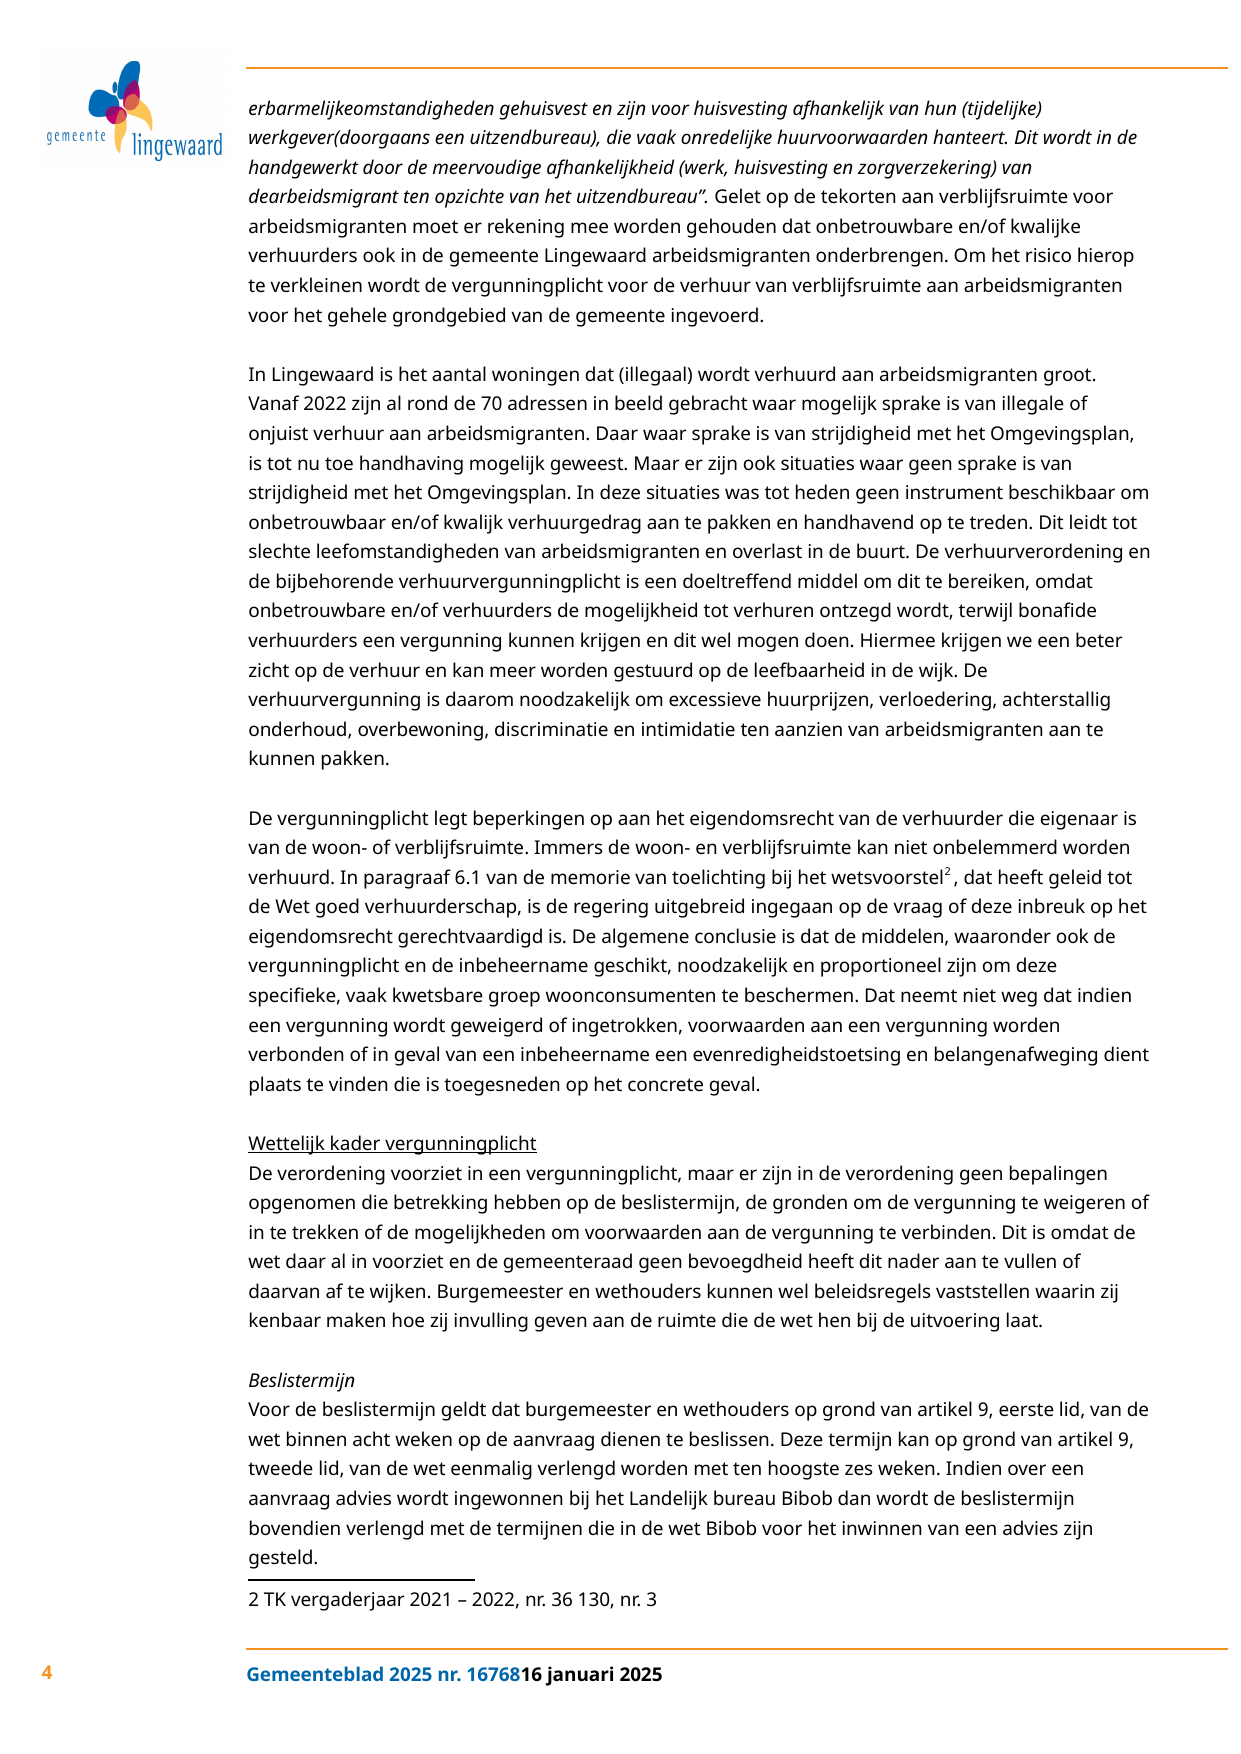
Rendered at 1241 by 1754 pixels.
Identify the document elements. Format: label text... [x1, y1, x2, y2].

text Voor de beslistermijn geldt dat burgemeester en wethouders op grond van artikel 9, eerste lid, van de wet binnen acht weken op de aanvraag dienen te beslissen. Deze termijn kan op grond van artikel 9, tweede lid, van de wet eenmalig verlengd worden met ten hoogste zes weken. Indien over een aanvraag advies wordt ingewonnen bij het Landelijk bureau Bibob dan wordt de beslistermijn bovendien verlengd met de termijnen die in de wet Bibob voor het inwinnen van een advies zijn gesteld. [248, 1396, 1152, 1570]
picture [41, 47, 231, 172]
text TK vergaderjaar 2021 – 2022, nr. 36 130, nr. 3 [248, 1586, 1152, 1612]
text In Lingewaard is het aantal woningen dat (illegaal) wordt verhuurd aan arbeidsmigranten groot. Vanaf 2022 zijn al rond de 70 adressen in beeld gebracht waar mogelijk sprake is van illegale of onjuist verhuur aan arbeidsmigranten. Daar waar sprake is van strijdigheid met het Omgevingsplan, is tot nu toe handhaving mogelijk geweest. Maar er zijn ook situaties waar geen sprake is van strijdigheid met het Omgevingsplan. In deze situaties was tot heden geen instrument beschikbaar om onbetrouwbaar en/of kwalijk verhuurgedrag aan te pakken en handhavend op te treden. Dit leidt tot slechte leefomstandigheden van arbeidsmigranten en overlast in de buurt. De verhuurverordening en de bijbehorende verhuurvergunningplicht is een doeltreffend middel om dit te bereiken, omdat onbetrouwbare en/of verhuurders de mogelijkheid tot verhuren ontzegd wordt, terwijl bonafide verhuurders een vergunning kunnen krijgen en dit wel mogen doen. Hiermee krijgen we een beter zicht op de verhuur en kan meer worden gestuurd op de leefbaarheid in de wijk. De verhuurvergunning is daarom noodzakelijk om excessieve huurprijzen, verloedering, achterstallig onderhoud, overbewoning, discriminatie en intimidatie ten aanzien van arbeidsmigranten aan te kunnen pakken. [248, 361, 1152, 771]
text De verordening voorziet in een vergunningplicht, maar er zijn in de verordening geen bepalingen opgenomen die betrekking hebben op de beslistermijn, de gronden om de vergunning te weigeren of in te trekken of de mogelijkheden om voorwaarden aan de vergunning te verbinden. Dit is omdat de wet daar al in voorziet en de gemeenteraad geen bevoegdheid heeft dit nader aan te vullen of daarvan af te wijken. Burgemeester en wethouders kunnen wel beleidsregels vaststellen waarin zij kenbaar maken hoe zij invulling geven aan de ruimte die de wet hen bij de uitvoering laat. [248, 1160, 1152, 1333]
text De vergunningplicht legt beperkingen op aan het eigendomsrecht van de verhuurder die eigenaar is van de woon- of verblijfsruimte. Immers de woon- en verblijfsruimte kan niet onbelemmerd worden verhuurd. In paragraaf 6.1 van de memorie van toelichting bij het wetsvoorstel, dat heeft geleid tot de Wet goed verhuurderschap, is de regering uitgebreid ingegaan op de vraag of deze inbreuk op het eigendomsrecht gerechtvaardigd is. De algemene conclusie is dat de middelen, waaronder ook de vergunningplicht en de inbeheername geschikt, noodzakelijk en proportioneel zijn om deze specifieke, vaak kwetsbare groep woonconsumenten te beschermen. Dat neemt niet weg dat indien een vergunning wordt geweigerd of ingetrokken, voorwaarden aan een vergunning worden verbonden of in geval van een inbeheername een evenredigheidstoetsing en belangenafweging dient plaats te vinden die is toegesneden op het concrete geval. [248, 805, 1152, 1097]
text erbarmelijkeomstandigheden gehuisvest en zijn voor huisvesting afhankelijk van hun (tijdelijke) werkgever(doorgaans een uitzendbureau), die vaak onredelijke huurvoorwaarden hanteert. Dit wordt in de handgewerkt door de meervoudige afhankelijkheid (werk, huisvesting en zorgverzekering) van dearbeidsmigrant ten opzichte van het uitzendbureau”. Gelet op de tekorten aan verblijfsruimte voor arbeidsmigranten moet er rekening mee worden gehouden dat onbetrouwbare en/of kwalijke verhuurders ook in de gemeente Lingewaard arbeidsmigranten onderbrengen. Om het risico hierop te verkleinen wordt de vergunningplicht voor de verhuur van verblijfsruimte aan arbeidsmigranten voor het gehele grondgebied van de gemeente ingevoerd. [248, 95, 1152, 328]
text Beslistermijn [248, 1367, 1152, 1393]
text Wettelijk kader vergunningplicht [248, 1130, 1152, 1156]
